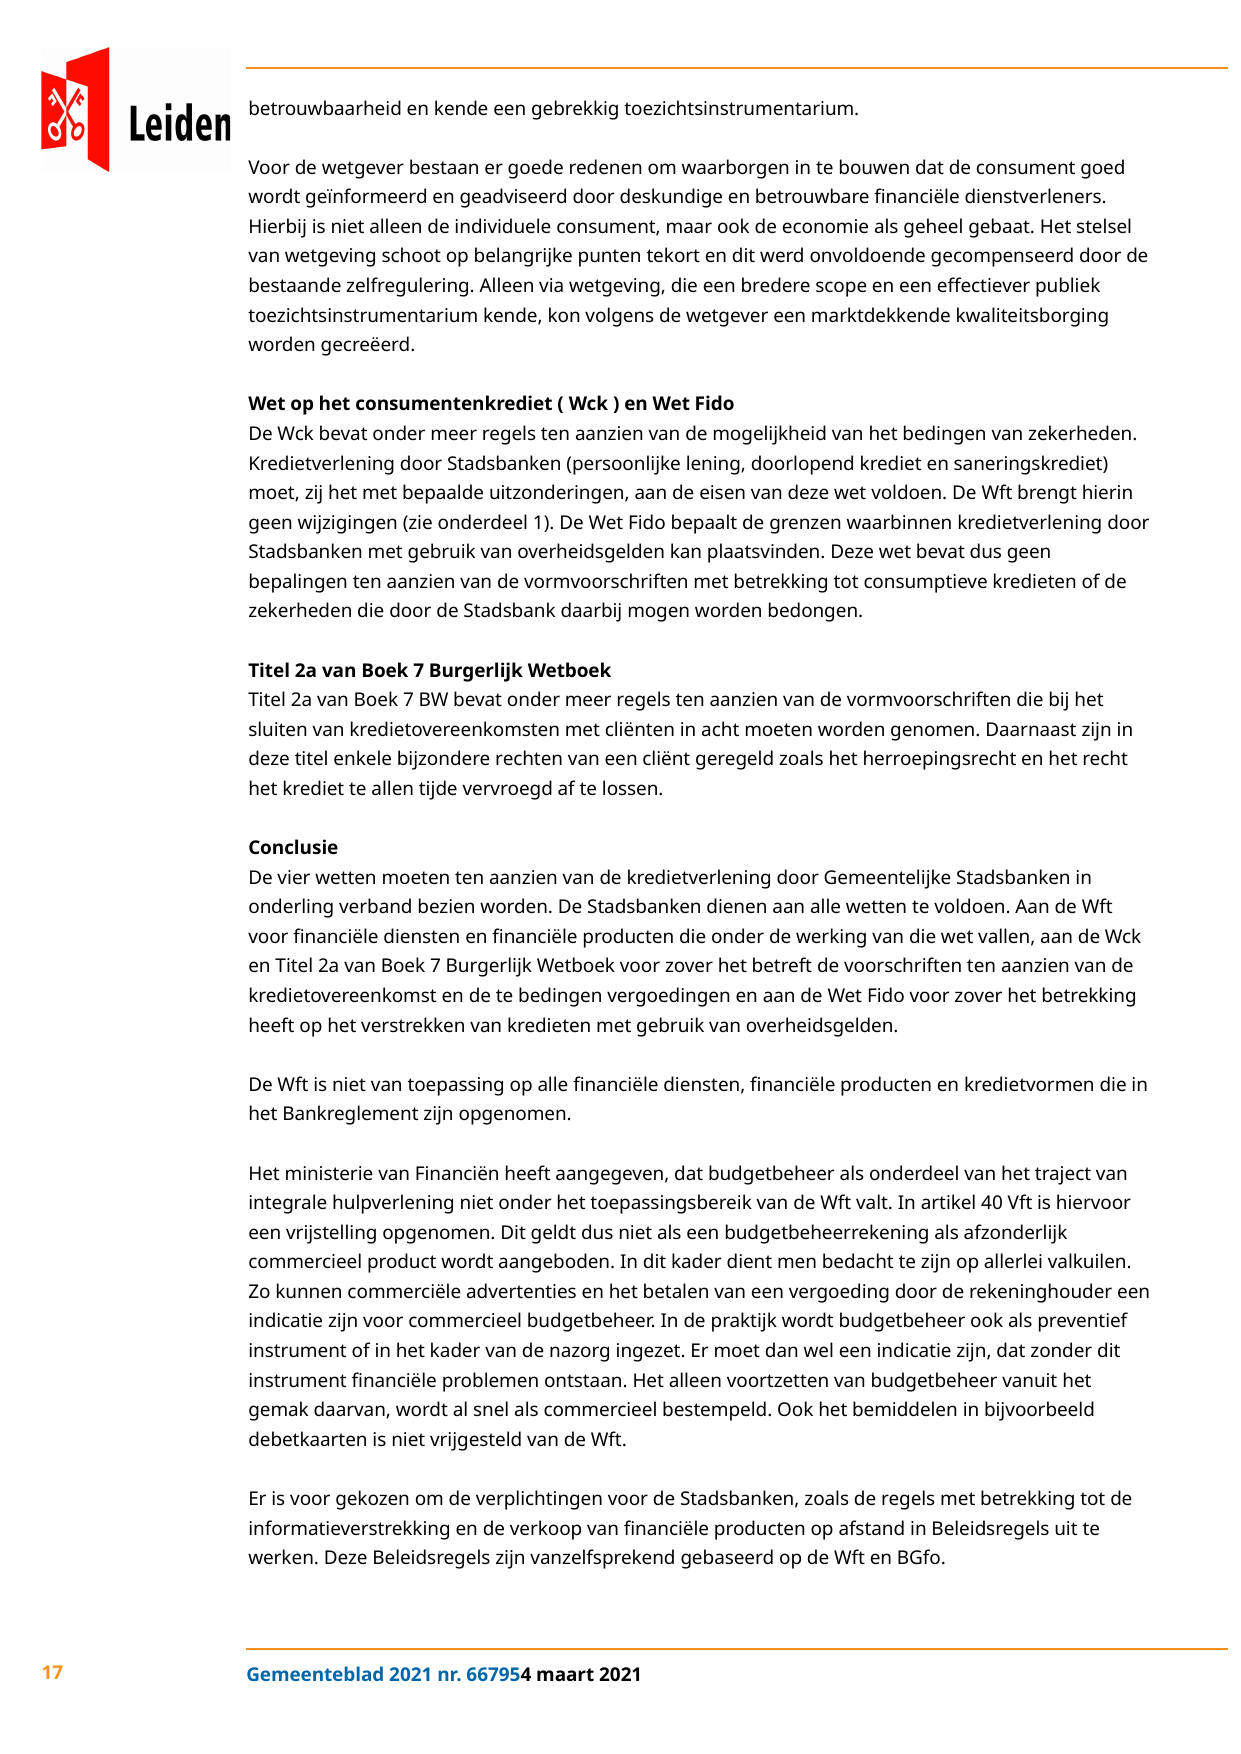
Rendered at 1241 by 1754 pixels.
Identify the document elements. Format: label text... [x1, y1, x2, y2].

text Conclusie [248, 834, 1152, 860]
text Wet op het consumentenkrediet ( Wck ) en Wet Fido [248, 391, 1152, 416]
text Voor de wetgever bestaan er goede redenen om waarborgen in te bouwen dat de consument goed wordt geïnformeerd en geadviseerd door deskundige en betrouwbare financiële dienstverleners. Hierbij is niet alleen de individuele consument, maar ook de economie als geheel gebaat. Het stelsel van wetgeving schoot op belangrijke punten tekort en dit werd onvoldoende gecompenseerd door de bestaande zelfregulering. Alleen via wetgeving, die een bredere scope en een effectiever publiek toezichtsinstrumentarium kende, kon volgens de wetgever een marktdekkende kwaliteitsborging worden gecreëerd. [248, 154, 1152, 357]
text Er is voor gekozen om de verplichtingen voor de Stadsbanken, zoals de regels met betrekking tot de informatieverstrekking en de verkoop van financiële producten op afstand in Beleidsregels uit te werken. Deze Beleidsregels zijn vanzelfsprekend gebaseerd op de Wft en BGfo. [248, 1485, 1152, 1570]
picture [41, 47, 231, 172]
text Titel 2a van Boek 7 BW bevat onder meer regels ten aanzien van de vormvoorschriften die bij het sluiten van kredietovereenkomsten met cliënten in acht moeten worden genomen. Daarnaast zijn in deze titel enkele bijzondere rechten van een cliënt geregeld zoals het herroepingsrecht en het recht het krediet te allen tijde vervroegd af te lossen. [248, 686, 1152, 801]
text De Wck bevat onder meer regels ten aanzien van de mogelijkheid van het bedingen van zekerheden. Kredietverlening door Stadsbanken (persoonlijke lening, doorlopend krediet en saneringskrediet) moet, zij het met bepaalde uitzonderingen, aan de eisen van deze wet voldoen. De Wft brengt hierin geen wijzigingen (zie onderdeel 1). De Wet Fido bepaalt de grenzen waarbinnen kredietverlening door Stadsbanken met gebruik van overheidsgelden kan plaatsvinden. Deze wet bevat dus geen bepalingen ten aanzien van de vormvoorschriften met betrekking tot consumptieve kredieten of de zekerheden die door de Stadsbank daarbij mogen worden bedongen. [248, 420, 1152, 623]
text Titel 2a van Boek 7 Burgerlijk Wetboek [248, 657, 1152, 683]
text betrouwbaarheid en kende een gebrekkig toezichtsinstrumentarium. [248, 95, 1152, 121]
text De Wft is niet van toepassing op alle financiële diensten, financiële producten en kredietvormen die in het Bankreglement zijn opgenomen. [248, 1071, 1152, 1126]
text De vier wetten moeten ten aanzien van de kredietverlening door Gemeentelijke Stadsbanken in onderling verband bezien worden. De Stadsbanken dienen aan alle wetten te voldoen. Aan de Wft voor financiële diensten en financiële producten die onder de werking van die wet vallen, aan de Wck en Titel 2a van Boek 7 Burgerlijk Wetboek voor zover het betreft de voorschriften ten aanzien van de kredietovereenkomst en de te bedingen vergoedingen en aan de Wet Fido voor zover het betrekking heeft op het verstrekken van kredieten met gebruik van overheidsgelden. [248, 864, 1152, 1038]
text Het ministerie van Financiën heeft aangegeven, dat budgetbeheer als onderdeel van het traject van integrale hulpverlening niet onder het toepassingsbereik van de Wft valt. In artikel 40 Vft is hiervoor een vrijstelling opgenomen. Dit geldt dus niet als een budgetbeheerrekening als afzonderlijk commercieel product wordt aangeboden. In dit kader dient men bedacht te zijn op allerlei valkuilen. Zo kunnen commerciële advertenties en het betalen van een vergoeding door de rekeninghouder een indicatie zijn voor commercieel budgetbeheer. In de praktijk wordt budgetbeheer ook als preventief instrument of in het kader van de nazorg ingezet. Er moet dan wel een indicatie zijn, dat zonder dit instrument financiële problemen ontstaan. Het alleen voortzetten van budgetbeheer vanuit het gemak daarvan, wordt al snel als commercieel bestempeld. Ook het bemiddelen in bijvoorbeeld debetkaarten is niet vrijgesteld van de Wft. [248, 1160, 1152, 1452]
